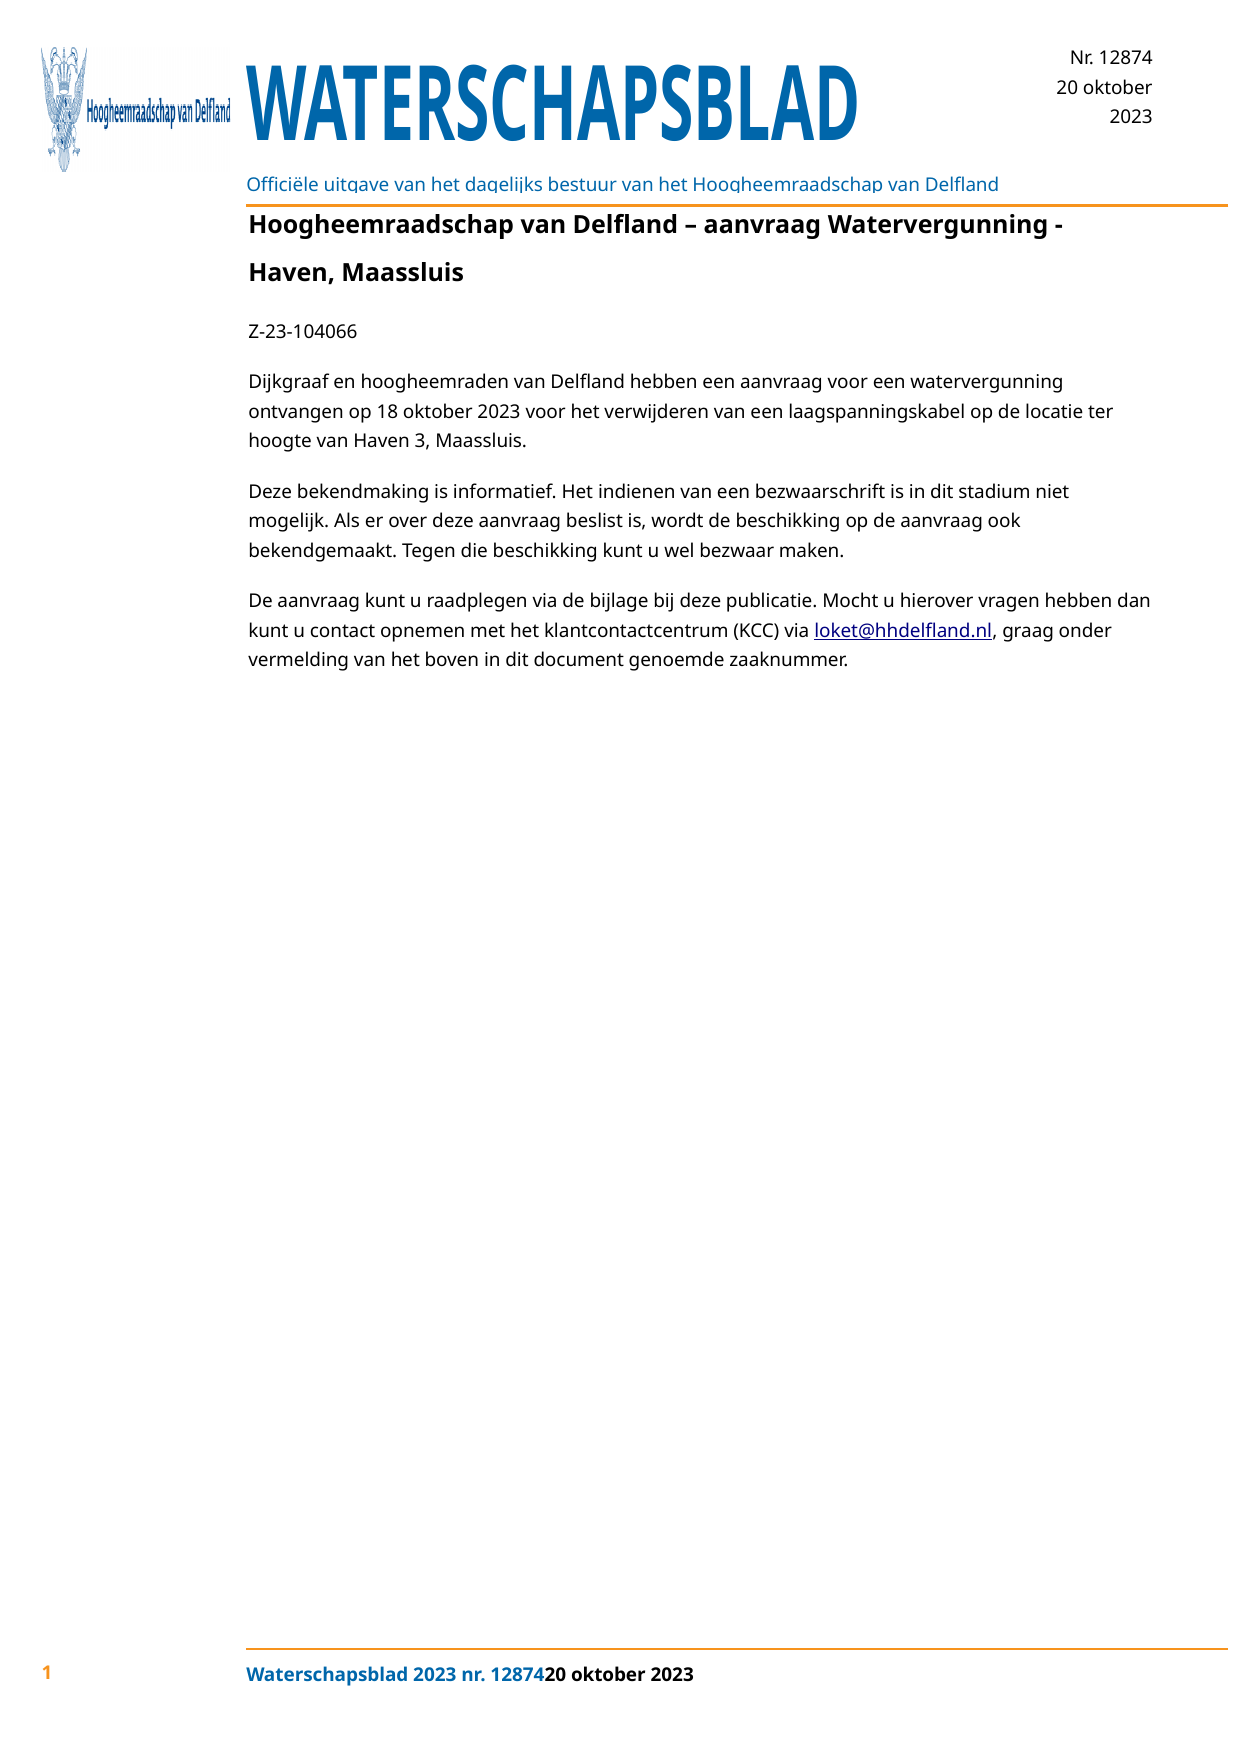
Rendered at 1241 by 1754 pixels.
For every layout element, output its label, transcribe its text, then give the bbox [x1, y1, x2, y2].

text Hoogheemraadschap van Delfland – aanvraag Watervergunning - Haven, Maassluis [248, 207, 1152, 288]
text Deze bekendmaking is informatief. Het indienen van een bezwaarschrift is in dit stadium niet mogelijk. Als er over deze aanvraag beslist is, wordt de beschikking op de aanvraag ook bekendgemaakt. Tegen die beschikking kunt u wel bezwaar maken. [248, 478, 1152, 563]
text De aanvraag kunt u raadplegen via de bijlage bij deze publicatie. Mocht u hierover vragen hebben dan kunt u contact opnemen met het klantcontactcentrum (KCC) via loket@hhdelfland.nl, graag onder vermelding van het boven in dit document genoemde zaaknummer. [248, 587, 1152, 672]
text Dijkgraaf en hoogheemraden van Delfland hebben een aanvraag voor een watervergunning ontvangen op 18 oktober 2023 voor het verwijderen van een laagspanningskabel op de locatie ter hoogte van Haven 3, Maassluis. [248, 368, 1152, 453]
picture [41, 47, 231, 172]
text Z-23-104066 [248, 318, 1152, 344]
